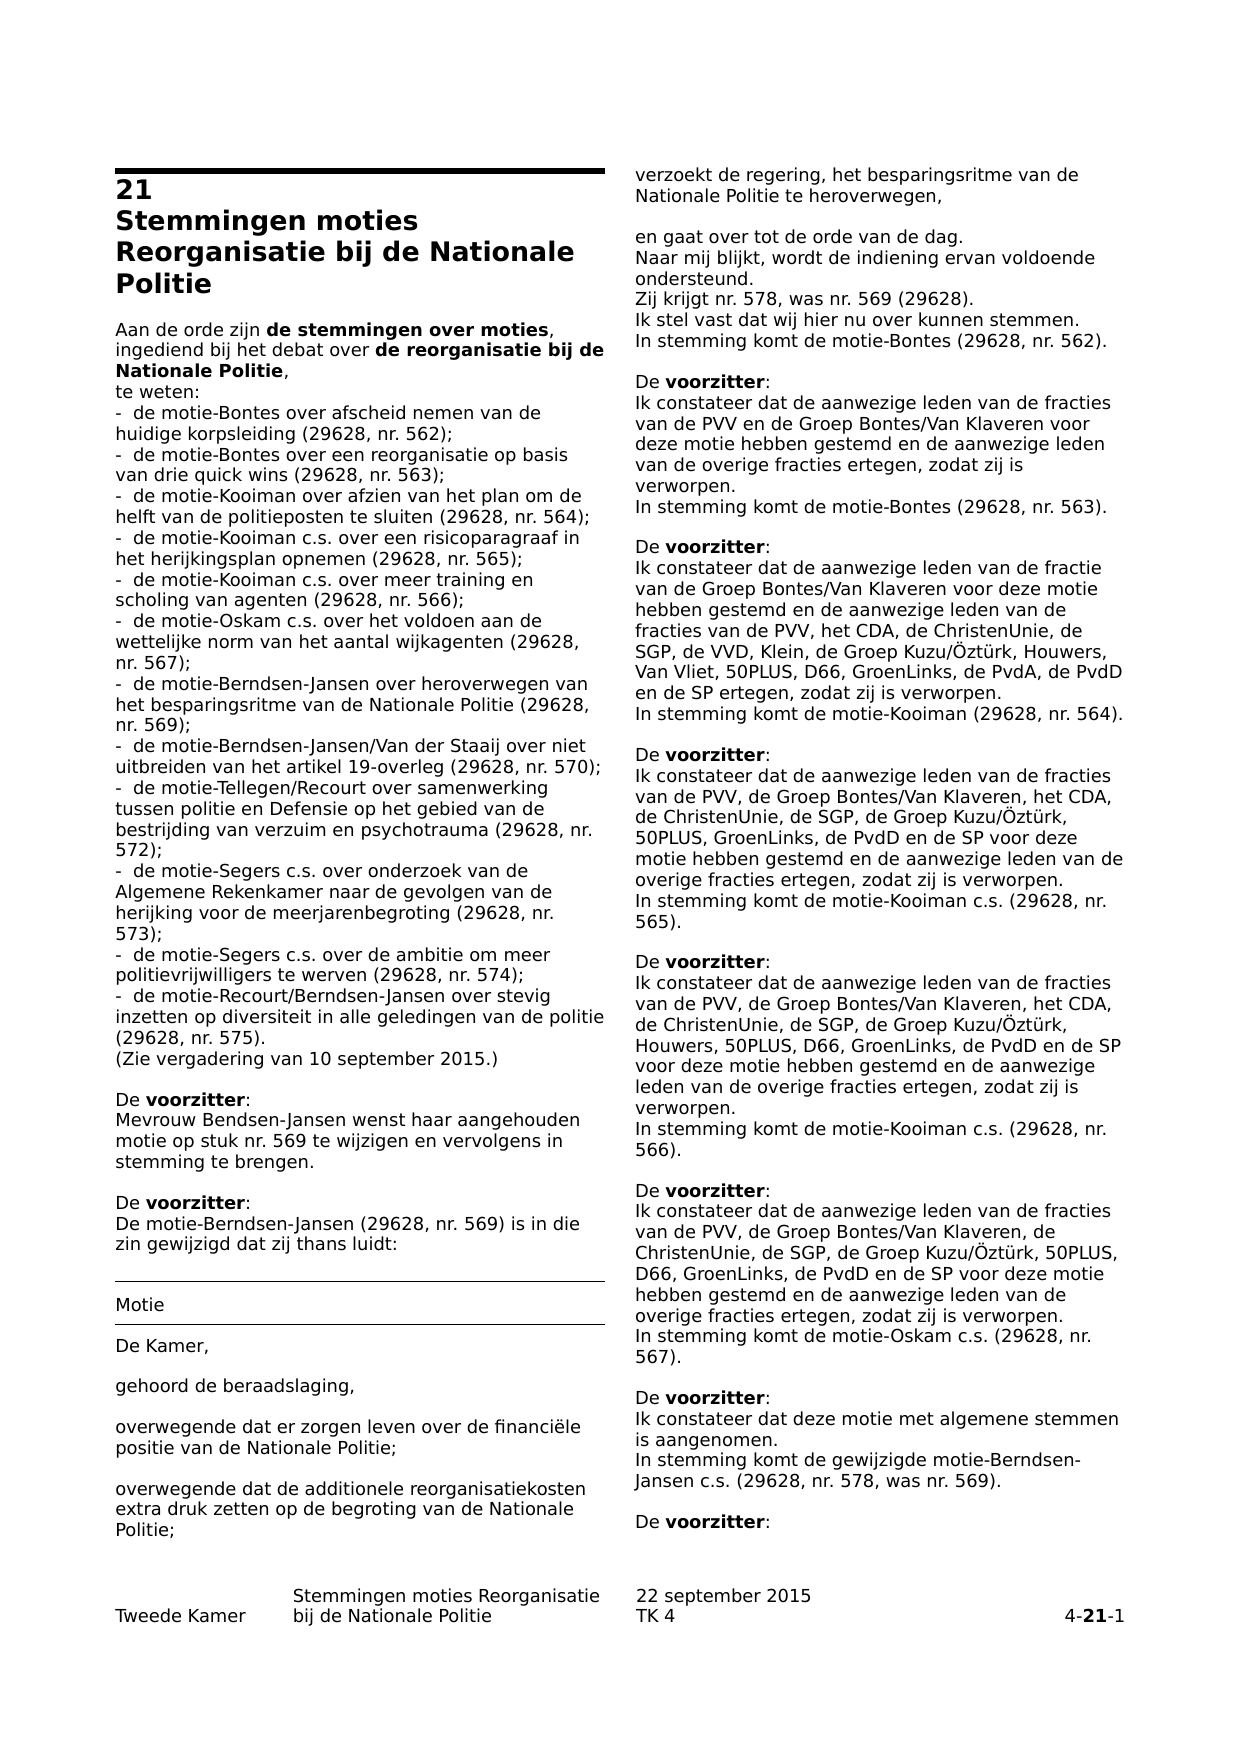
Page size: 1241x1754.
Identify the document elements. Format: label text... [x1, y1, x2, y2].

text In stemming komt de motie-Kooiman c.s. (29628, nr. 565). [635, 891, 1125, 932]
list de motie-Kooiman c.s. over meer training en scholing van agenten (29628, nr. 566); [115, 569, 605, 611]
text en gaat over tot de orde van de dag. [635, 227, 1125, 247]
text In stemming komt de motie-Bontes (29628, nr. 563). [635, 497, 1125, 517]
text Naar mij blijkt, wordt de indiening ervan voldoende ondersteund. [635, 247, 1125, 289]
text De voorzitter: [635, 745, 1125, 766]
text Aan de orde zijn de stemmingen over moties, ingediend bij het debat over de reorganisatie bij de Nationale Politie, [115, 319, 605, 382]
list de motie-Recourt/Berndsen-Jansen over stevig inzetten op diversiteit in alle geledingen van de politie (29628, nr. 575). [115, 986, 605, 1048]
text Ik constateer dat deze motie met algemene stemmen is aangenomen. [635, 1408, 1125, 1450]
text De voorzitter: [635, 1512, 1125, 1533]
text De Kamer, [115, 1336, 605, 1356]
list de motie-Tellegen/Recourt over samenwerking tussen politie en Defensie op het gebied van de bestrijding van verzuim en psychotrauma (29628, nr. 572); [115, 778, 605, 861]
text (Zie vergadering van 10 september 2015.) [115, 1048, 605, 1069]
text In stemming komt de motie-Kooiman c.s. (29628, nr. 566). [635, 1119, 1125, 1160]
list de motie-Oskam c.s. over het voldoen aan de wettelijke norm van het aantal wijkagenten (29628, nr. 567); [115, 611, 605, 673]
text Mevrouw Bendsen-Jansen wenst haar aangehouden motie op stuk nr. 569 te wijzigen en vervolgens in stemming te brengen. [115, 1110, 605, 1173]
text In stemming komt de motie-Bontes (29628, nr. 562). [635, 331, 1125, 352]
text De voorzitter: [635, 537, 1125, 558]
text Ik constateer dat de aanwezige leden van de fracties van de PVV, de Groep Bontes/Van Klaveren, het CDA, de ChristenUnie, de SGP, de Groep Kuzu/Öztürk, Houwers, 50PLUS, D66, GroenLinks, de PvdD en de SP voor deze motie hebben gestemd en de aanwezige leden van de overige fracties ertegen, zodat zij is verworpen. [635, 973, 1125, 1119]
list de motie-Segers c.s. over de ambitie om meer politievrijwilligers te werven (29628, nr. 574); [115, 944, 605, 986]
list de motie-Berndsen-Jansen over heroverwegen van het besparingsritme van de Nationale Politie (29628, nr. 569); [115, 673, 605, 736]
text De voorzitter: [115, 1089, 605, 1110]
text Ik constateer dat de aanwezige leden van de fracties van de PVV en de Groep Bontes/Van Klaveren voor deze motie hebben gestemd en de aanwezige leden van de overige fracties ertegen, zodat zij is verworpen. [635, 392, 1125, 497]
text Ik constateer dat de aanwezige leden van de fractie van de Groep Bontes/Van Klaveren voor deze motie hebben gestemd en de aanwezige leden van de fracties van de PVV, het CDA, de ChristenUnie, de SGP, de VVD, Klein, de Groep Kuzu/Öztürk, Houwers, Van Vliet, 50PLUS, D66, GroenLinks, de PvdA, de PvdD en de SP ertegen, zodat zij is verworpen. [635, 558, 1125, 704]
text Zij krijgt nr. 578, was nr. 569 (29628). [635, 289, 1125, 310]
text verzoekt de regering, het besparingsritme van de Nationale Politie te heroverwegen, [635, 165, 1125, 207]
text De voorzitter: [635, 952, 1125, 973]
list de motie-Bontes over een reorganisatie op basis van drie quick wins (29628, nr. 563); [115, 444, 605, 486]
text De voorzitter: [635, 1388, 1125, 1408]
text overwegende dat de additionele reorganisatiekosten extra druk zetten op de begroting van de Nationale Politie; [115, 1478, 605, 1541]
text In stemming komt de motie-Kooiman (29628, nr. 564). [635, 704, 1125, 725]
text overwegende dat er zorgen leven over de financiële positie van de Nationale Politie; [115, 1417, 605, 1458]
text Ik stel vast dat wij hier nu over kunnen stemmen. [635, 310, 1125, 331]
list de motie-Kooiman c.s. over een risicoparagraaf in het herijkingsplan opnemen (29628, nr. 565); [115, 528, 605, 569]
text De voorzitter: [115, 1193, 605, 1213]
list de motie-Bontes over afscheid nemen van de huidige korpsleiding (29628, nr. 562); [115, 403, 605, 444]
text In stemming komt de gewijzigde motie-Berndsen-Jansen c.s. (29628, nr. 578, was nr. 569). [635, 1450, 1125, 1492]
list de motie-Kooiman over afzien van het plan om de helft van de politieposten te sluiten (29628, nr. 564); [115, 486, 605, 528]
list de motie-Segers c.s. over onderzoek van de Algemene Rekenkamer naar de gevolgen van de herijking voor de meerjarenbegroting (29628, nr. 573); [115, 861, 605, 944]
text Motie [115, 1295, 605, 1316]
text De voorzitter: [635, 1180, 1125, 1201]
text De motie-Berndsen-Jansen (29628, nr. 569) is in die zin gewijzigd dat zij thans luidt: [115, 1213, 605, 1255]
text gehoord de beraadslaging, [115, 1376, 605, 1397]
text In stemming komt de motie-Oskam c.s. (29628, nr. 567). [635, 1326, 1125, 1368]
text Ik constateer dat de aanwezige leden van de fracties van de PVV, de Groep Bontes/Van Klaveren, de ChristenUnie, de SGP, de Groep Kuzu/Öztürk, 50PLUS, D66, GroenLinks, de PvdD en de SP voor deze motie hebben gestemd en de aanwezige leden van de overige fracties ertegen, zodat zij is verworpen. [635, 1201, 1125, 1326]
text te weten: [115, 382, 605, 403]
list de motie-Berndsen-Jansen/Van der Staaij over niet uitbreiden van het artikel 19-overleg (29628, nr. 570); [115, 736, 605, 778]
text De voorzitter: [635, 372, 1125, 392]
text Ik constateer dat de aanwezige leden van de fracties van de PVV, de Groep Bontes/Van Klaveren, het CDA, de ChristenUnie, de SGP, de Groep Kuzu/Öztürk, 50PLUS, GroenLinks, de PvdD en de SP voor deze motie hebben gestemd en de aanwezige leden van de overige fracties ertegen, zodat zij is verworpen. [635, 766, 1125, 891]
title 21 Stemmingen moties Reorganisatie bij de Nationale Politie [115, 174, 605, 299]
